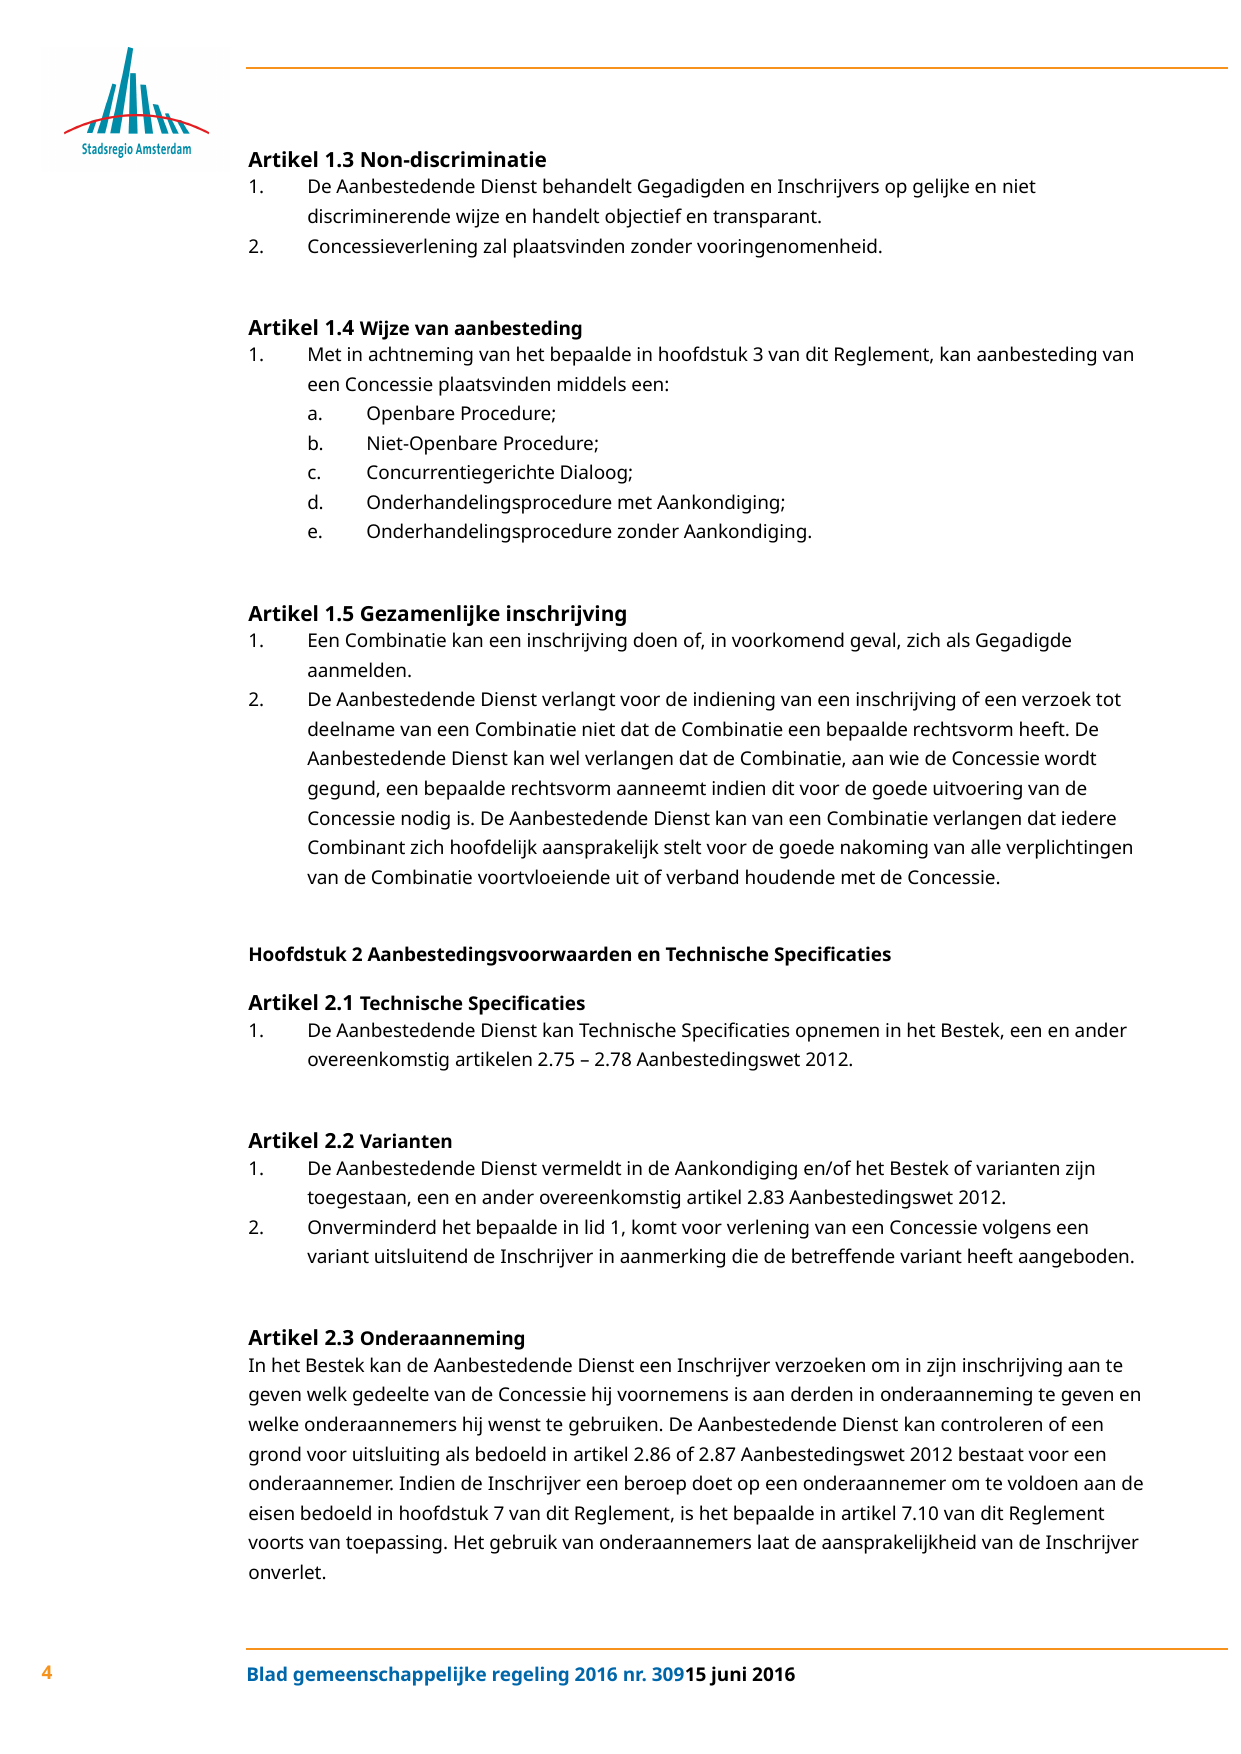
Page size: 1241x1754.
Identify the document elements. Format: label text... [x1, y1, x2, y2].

list Openbare Procedure; [307, 400, 1152, 426]
list Onderhandelingsprocedure met Aankondiging; [307, 489, 1152, 515]
text Artikel 1.5 Gezamenlijke inschrijving [248, 599, 1152, 627]
list Onderhandelingsprocedure zonder Aankondiging. [307, 519, 1152, 544]
list Met in achtneming van het bepaalde in hoofdstuk 3 van dit Reglement, kan aanbesteding van een Concessie plaatsvinden middels een: [248, 341, 1152, 397]
list Concessieverlening zal plaatsvinden zonder vooringenomenheid. [248, 233, 1152, 258]
text Hoofdstuk 2 Aanbestedingsvoorwaarden en Technische Specificaties [248, 939, 1152, 967]
text In het Bestek kan de Aanbestedende Dienst een Inschrijver verzoeken om in zijn inschrijving aan te geven welk gedeelte van de Concessie hij voornemens is aan derden in onderaanneming te geven en welke onderaannemers hij wenst te gebruiken. De Aanbestedende Dienst kan controleren of een grond voor uitsluiting als bedoeld in artikel 2.86 of 2.87 Aanbestedingswet 2012 bestaat voor een onderaannemer. Indien de Inschrijver een beroep doet op een onderaannemer om te voldoen aan de eisen bedoeld in hoofdstuk 7 van dit Reglement, is het bepaalde in artikel 7.10 van dit Reglement voorts van toepassing. Het gebruik van onderaannemers laat de aansprakelijkheid van de Inschrijver onverlet. [248, 1352, 1152, 1585]
text Artikel 1.3 Non-discriminatie [248, 145, 1152, 174]
text Artikel 2.3 Onderaanneming [248, 1323, 1152, 1352]
text Artikel 1.4 Wijze van aanbesteding [248, 313, 1152, 341]
list Onverminderd het bepaalde in lid 1, komt voor verlening van een Concessie volgens een variant uitsluitend de Inschrijver in aanmerking die de betreffende variant heeft aangeboden. [248, 1214, 1152, 1269]
list De Aanbestedende Dienst behandelt Gegadigden en Inschrijvers op gelijke en niet discriminerende wijze en handelt objectief en transparant. [248, 174, 1152, 229]
list Niet-Openbare Procedure; [307, 430, 1152, 456]
list De Aanbestedende Dienst kan Technische Specificaties opnemen in het Bestek, een en ander overeenkomstig artikelen 2.75 – 2.78 Aanbestedingswet 2012. [248, 1017, 1152, 1072]
list De Aanbestedende Dienst vermeldt in de Aankondiging en/of het Bestek of varianten zijn toegestaan, een en ander overeenkomstig artikel 2.83 Aanbestedingswet 2012. [248, 1155, 1152, 1210]
text Artikel 2.2 Varianten [248, 1126, 1152, 1155]
text Artikel 2.1 Technische Specificaties [248, 988, 1152, 1017]
list Een Combinatie kan een inschrijving doen of, in voorkomend geval, zich als Gegadigde aanmelden. [248, 627, 1152, 682]
list De Aanbestedende Dienst verlangt voor de indiening van een inschrijving of een verzoek tot deelname van een Combinatie niet dat de Combinatie een bepaalde rechtsvorm heeft. De Aanbestedende Dienst kan wel verlangen dat de Combinatie, aan wie de Concessie wordt gegund, een bepaalde rechtsvorm aanneemt indien dit voor de goede uitvoering van de Concessie nodig is. De Aanbestedende Dienst kan van een Combinatie verlangen dat iedere Combinant zich hoofdelijk aansprakelijk stelt voor de goede nakoming van alle verplichtingen van de Combinatie voortvloeiende uit of verband houdende met de Concessie. [248, 686, 1152, 889]
list Concurrentiegerichte Dialoog; [307, 459, 1152, 485]
picture [41, 47, 231, 172]
